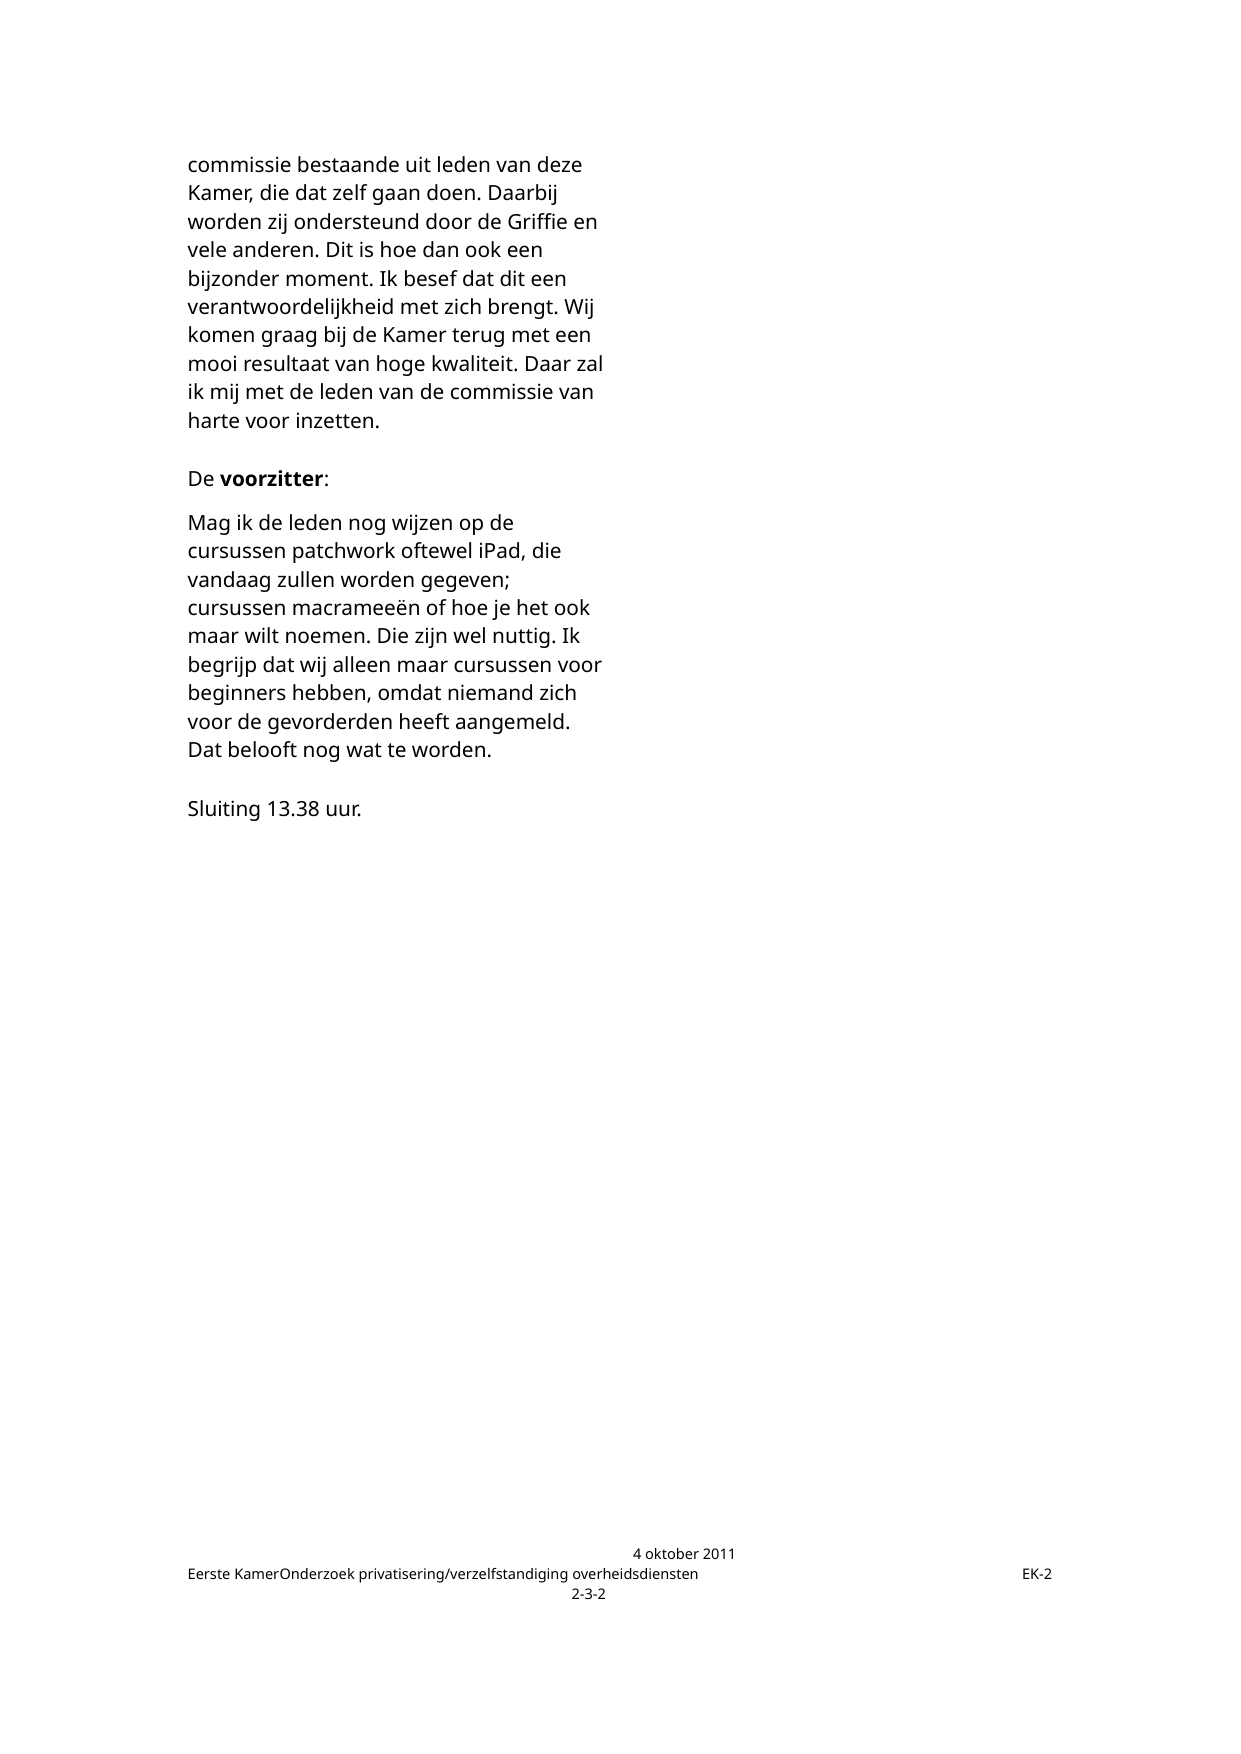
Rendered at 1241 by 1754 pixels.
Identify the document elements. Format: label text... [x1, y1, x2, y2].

text Mag ik de leden nog wijzen op de cursussen patchwork oftewel iPad, die vandaag zullen worden gegeven; cursussen macrameeën of hoe je het ook maar wilt noemen. Die zijn wel nuttig. Ik begrijp dat wij alleen maar cursussen voor beginners hebben, omdat niemand zich voor de gevorderden heeft aangemeld. Dat belooft nog wat te worden. [187, 508, 605, 764]
text commissie bestaande uit leden van deze Kamer, die dat zelf gaan doen. Daarbij worden zij ondersteund door de Griffie en vele anderen. Dit is hoe dan ook een bijzonder moment. Ik besef dat dit een verantwoordelijkheid met zich brengt. Wij komen graag bij de Kamer terug met een mooi resultaat van hoge kwaliteit. Daar zal ik mij met de leden van de commissie van harte voor inzetten. [187, 150, 605, 434]
text De voorzitter: [187, 464, 605, 493]
text Sluiting 13.38 uur. [187, 794, 605, 822]
